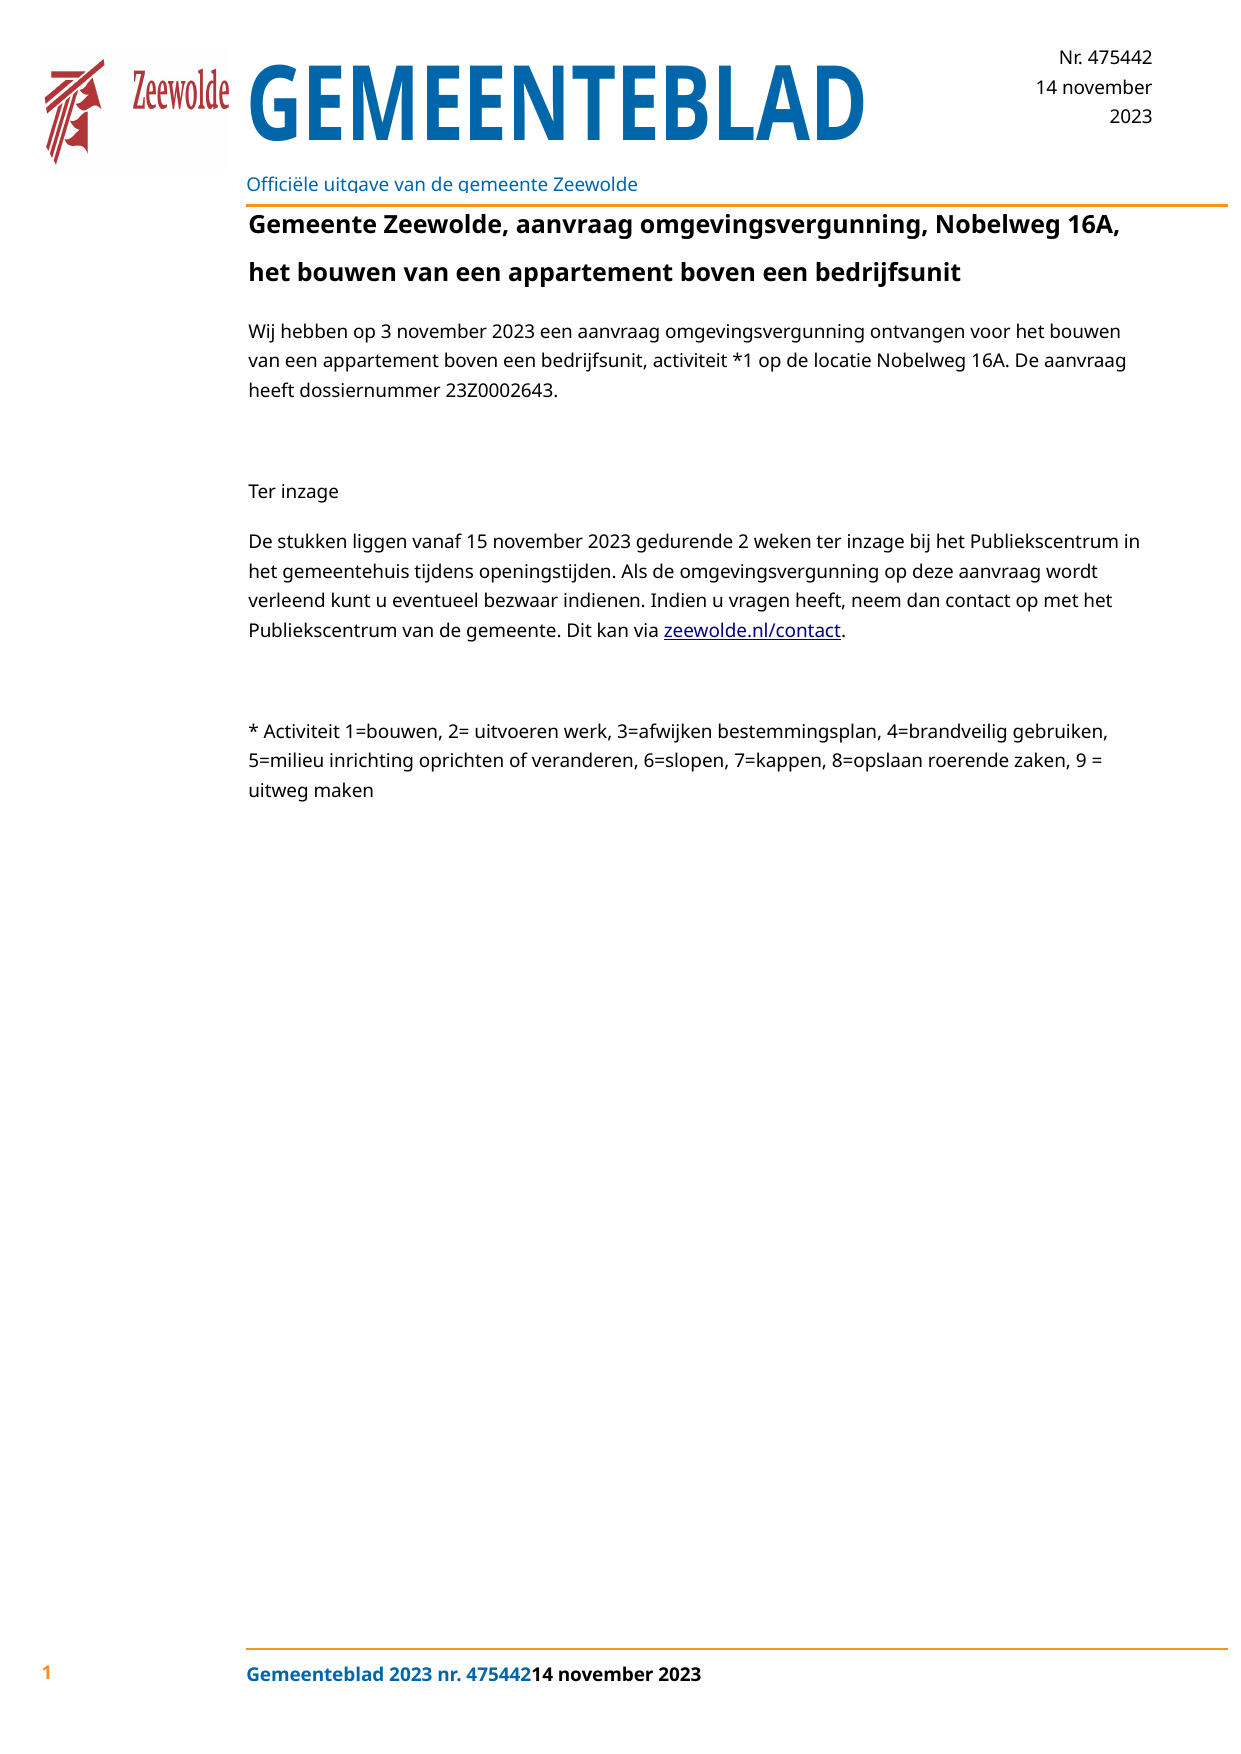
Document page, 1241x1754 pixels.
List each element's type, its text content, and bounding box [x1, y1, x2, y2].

text De stukken liggen vanaf 15 november 2023 gedurende 2 weken ter inzage bij het Publiekscentrum in het gemeentehuis tijdens openingstijden. Als de omgevingsvergunning op deze aanvraag wordt verleend kunt u eventueel bezwaar indienen. Indien u vragen heeft, neem dan contact op met het Publiekscentrum van de gemeente. Dit kan via zeewolde.nl/contact. [248, 528, 1152, 643]
text Ter inzage [248, 478, 1152, 504]
picture [41, 47, 231, 172]
text * Activiteit 1=bouwen, 2= uitvoeren werk, 3=afwijken bestemmingsplan, 4=brandveilig gebruiken, 5=milieu inrichting oprichten of veranderen, 6=slopen, 7=kappen, 8=opslaan roerende zaken, 9 = uitweg maken [248, 718, 1152, 803]
text Gemeente Zeewolde, aanvraag omgevingsvergunning, Nobelweg 16A, het bouwen van een appartement boven een bedrijfsunit [248, 207, 1152, 288]
text Wij hebben op 3 november 2023 een aanvraag omgevingsvergunning ontvangen voor het bouwen van een appartement boven een bedrijfsunit, activiteit *1 op de locatie Nobelweg 16A. De aanvraag heeft dossiernummer 23Z0002643. [248, 318, 1152, 403]
